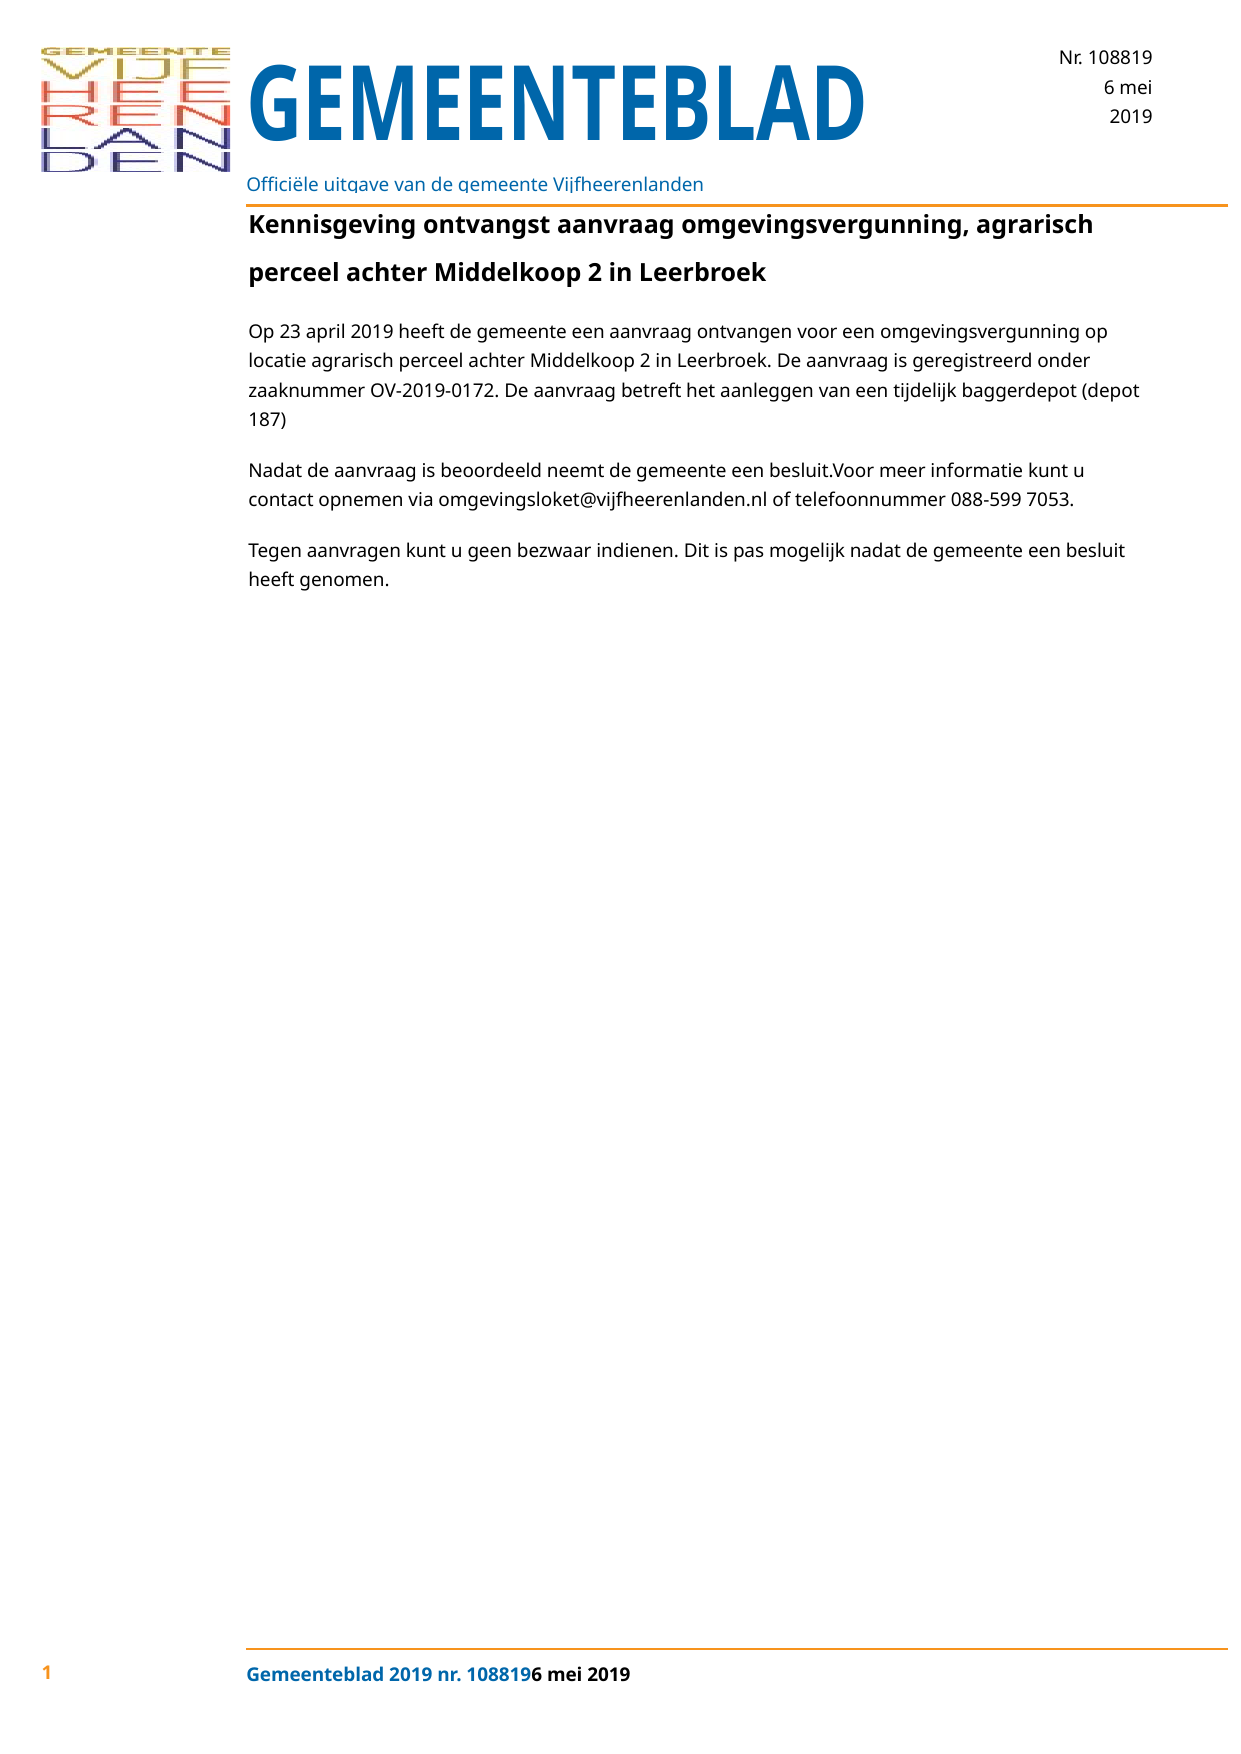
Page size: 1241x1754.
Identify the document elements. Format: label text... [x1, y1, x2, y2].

text Nadat de aanvraag is beoordeeld neemt de gemeente een besluit.Voor meer informatie kunt u contact opnemen via omgevingsloket@vijfheerenlanden.nl of telefoonnummer 088-599 7053. [248, 457, 1152, 512]
text Tegen aanvragen kunt u geen bezwaar indienen. Dit is pas mogelijk nadat de gemeente een besluit heeft genomen. [248, 537, 1152, 592]
text Kennisgeving ontvangst aanvraag omgevingsvergunning, agrarisch perceel achter Middelkoop 2 in Leerbroek [248, 207, 1152, 288]
text Op 23 april 2019 heeft de gemeente een aanvraag ontvangen voor een omgevingsvergunning op locatie agrarisch perceel achter Middelkoop 2 in Leerbroek. De aanvraag is geregistreerd onder zaaknummer OV-2019-0172. De aanvraag betreft het aanleggen van een tijdelijk baggerdepot (depot 187) [248, 318, 1152, 432]
picture [41, 47, 231, 172]
